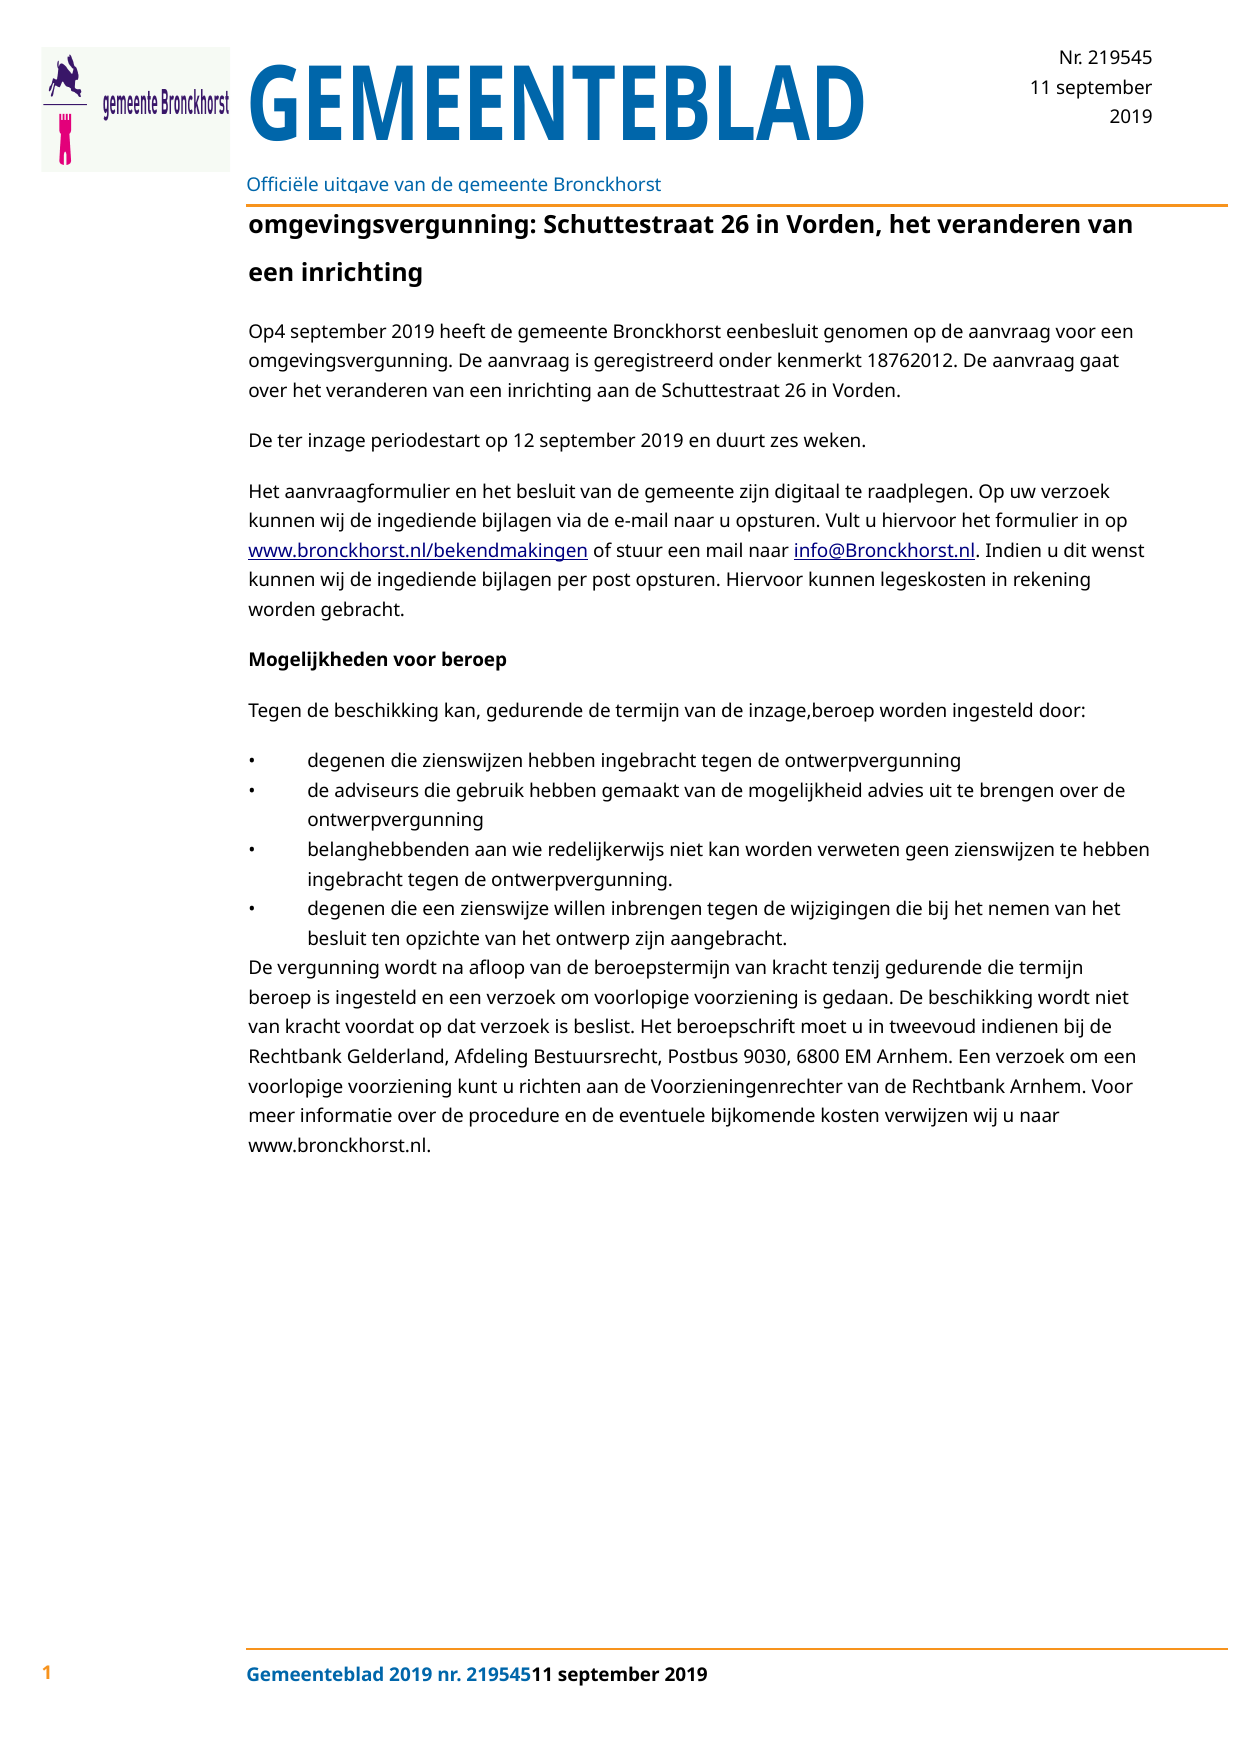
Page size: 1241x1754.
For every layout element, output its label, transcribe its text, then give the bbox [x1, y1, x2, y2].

text De ter inzage periodestart op 12 september 2019 en duurt zes weken. [248, 427, 1152, 453]
text omgevingsvergunning: Schuttestraat 26 in Vorden, het veranderen van een inrichting [248, 207, 1152, 288]
text Op4 september 2019 heeft de gemeente Bronckhorst eenbesluit genomen op de aanvraag voor een omgevingsvergunning. De aanvraag is geregistreerd onder kenmerkt 18762012. De aanvraag gaat over het veranderen van een inrichting aan de Schuttestraat 26 in Vorden. [248, 318, 1152, 403]
text Mogelijkheden voor beroep [248, 647, 1152, 672]
text Het aanvraagformulier en het besluit van de gemeente zijn digitaal te raadplegen. Op uw verzoek kunnen wij de ingediende bijlagen via de e-mail naar u opsturen. Vult u hiervoor het formulier in op www.bronckhorst.nl/bekendmakingen of stuur een mail naar info@Bronckhorst.nl. Indien u dit wenst kunnen wij de ingediende bijlagen per post opsturen. Hiervoor kunnen legeskosten in rekening worden gebracht. [248, 478, 1152, 622]
list degenen die een zienswijze willen inbrengen tegen de wijzigingen die bij het nemen van het besluit ten opzichte van het ontwerp zijn aangebracht. [248, 895, 1152, 951]
text Tegen de beschikking kan, gedurende de termijn van de inzage,beroep worden ingesteld door: [248, 697, 1152, 723]
list de adviseurs die gebruik hebben gemaakt van de mogelijkheid advies uit te brengen over de ontwerpvergunning [248, 777, 1152, 832]
text De vergunning wordt na afloop van de beroepstermijn van kracht tenzij gedurende die termijn beroep is ingesteld en een verzoek om voorlopige voorziening is gedaan. De beschikking wordt niet van kracht voordat op dat verzoek is beslist. Het beroepschrift moet u in tweevoud indienen bij de Rechtbank Gelderland, Afdeling Bestuursrecht, Postbus 9030, 6800 EM Arnhem. Een verzoek om een voorlopige voorziening kunt u richten aan de Voorzieningenrechter van de Rechtbank Arnhem. Voor meer informatie over de procedure en de eventuele bijkomende kosten verwijzen wij u naar www.bronckhorst.nl. [248, 954, 1152, 1158]
list belanghebbenden aan wie redelijkerwijs niet kan worden verweten geen zienswijzen te hebben ingebracht tegen de ontwerpvergunning. [248, 836, 1152, 892]
list degenen die zienswijzen hebben ingebracht tegen de ontwerpvergunning [248, 747, 1152, 773]
picture [41, 47, 231, 172]
